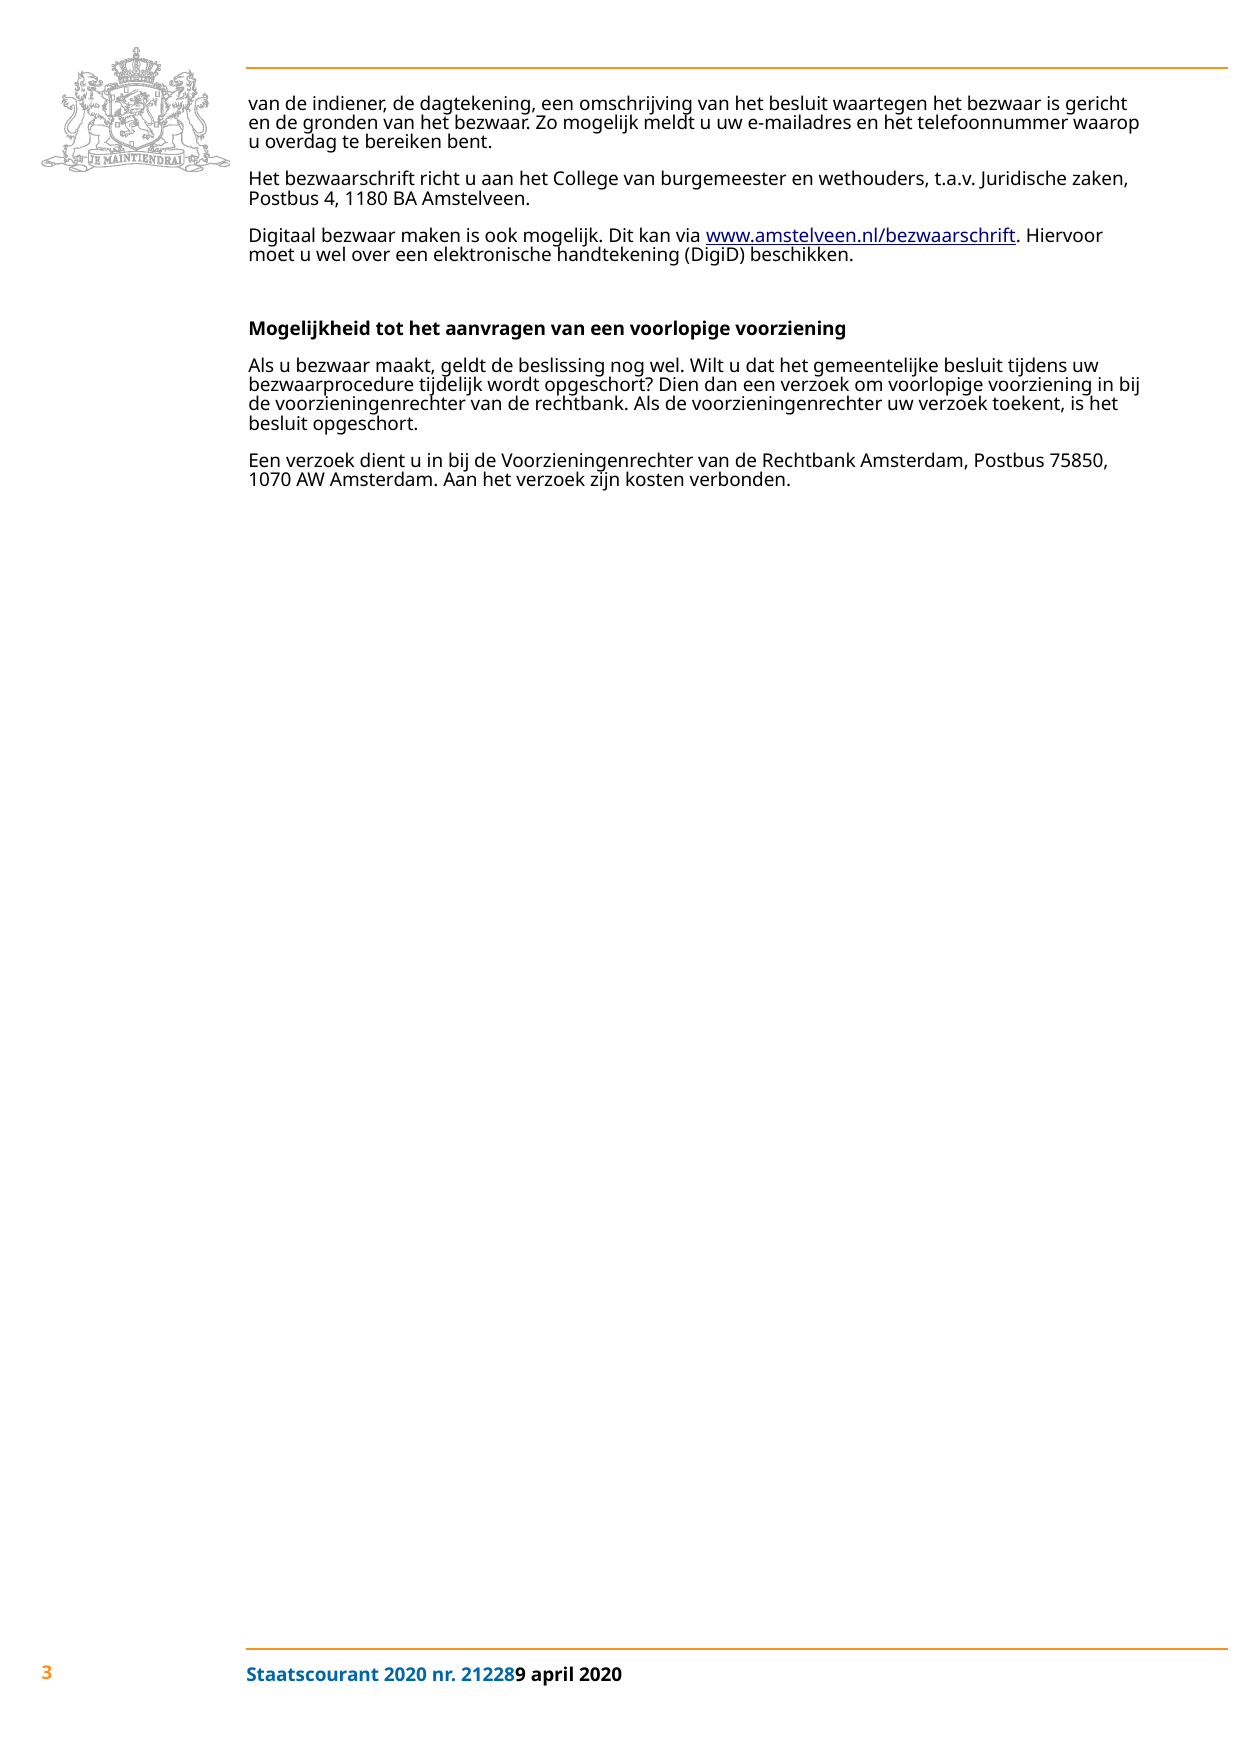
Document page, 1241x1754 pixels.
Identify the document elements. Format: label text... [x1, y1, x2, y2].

text Als u bezwaar maakt, geldt de beslissing nog wel. Wilt u dat het gemeentelijke besluit tijdens uw bezwaarprocedure tijdelijk wordt opgeschort? Dien dan een verzoek om voorlopige voorziening in bij de voorzieningenrechter van de rechtbank. Als de voorzieningenrechter uw verzoek toekent, is het besluit opgeschort. [248, 357, 1152, 434]
picture [41, 47, 231, 172]
text Een verzoek dient u in bij de Voorzieningenrechter van de Rechtbank Amsterdam, Postbus 75850, 1070 AW Amsterdam. Aan het verzoek zijn kosten verbonden. [248, 452, 1152, 490]
text Het bezwaarschrift richt u aan het College van burgemeester en wethouders, t.a.v. Juridische zaken, Postbus 4, 1180 BA Amstelveen. [248, 170, 1152, 209]
text Digitaal bezwaar maken is ook mogelijk. Dit kan via www.amstelveen.nl/bezwaarschrift. Hiervoor moet u wel over een elektronische handtekening (DigiD) beschikken. [248, 227, 1152, 265]
text Mogelijkheid tot het aanvragen van een voorlopige voorziening [248, 320, 1152, 339]
text van de indiener, de dagtekening, een omschrijving van het besluit waartegen het bezwaar is gericht en de gronden van het bezwaar. Zo mogelijk meldt u uw e-mailadres en het telefoonnummer waarop u overdag te bereiken bent. [248, 95, 1152, 153]
